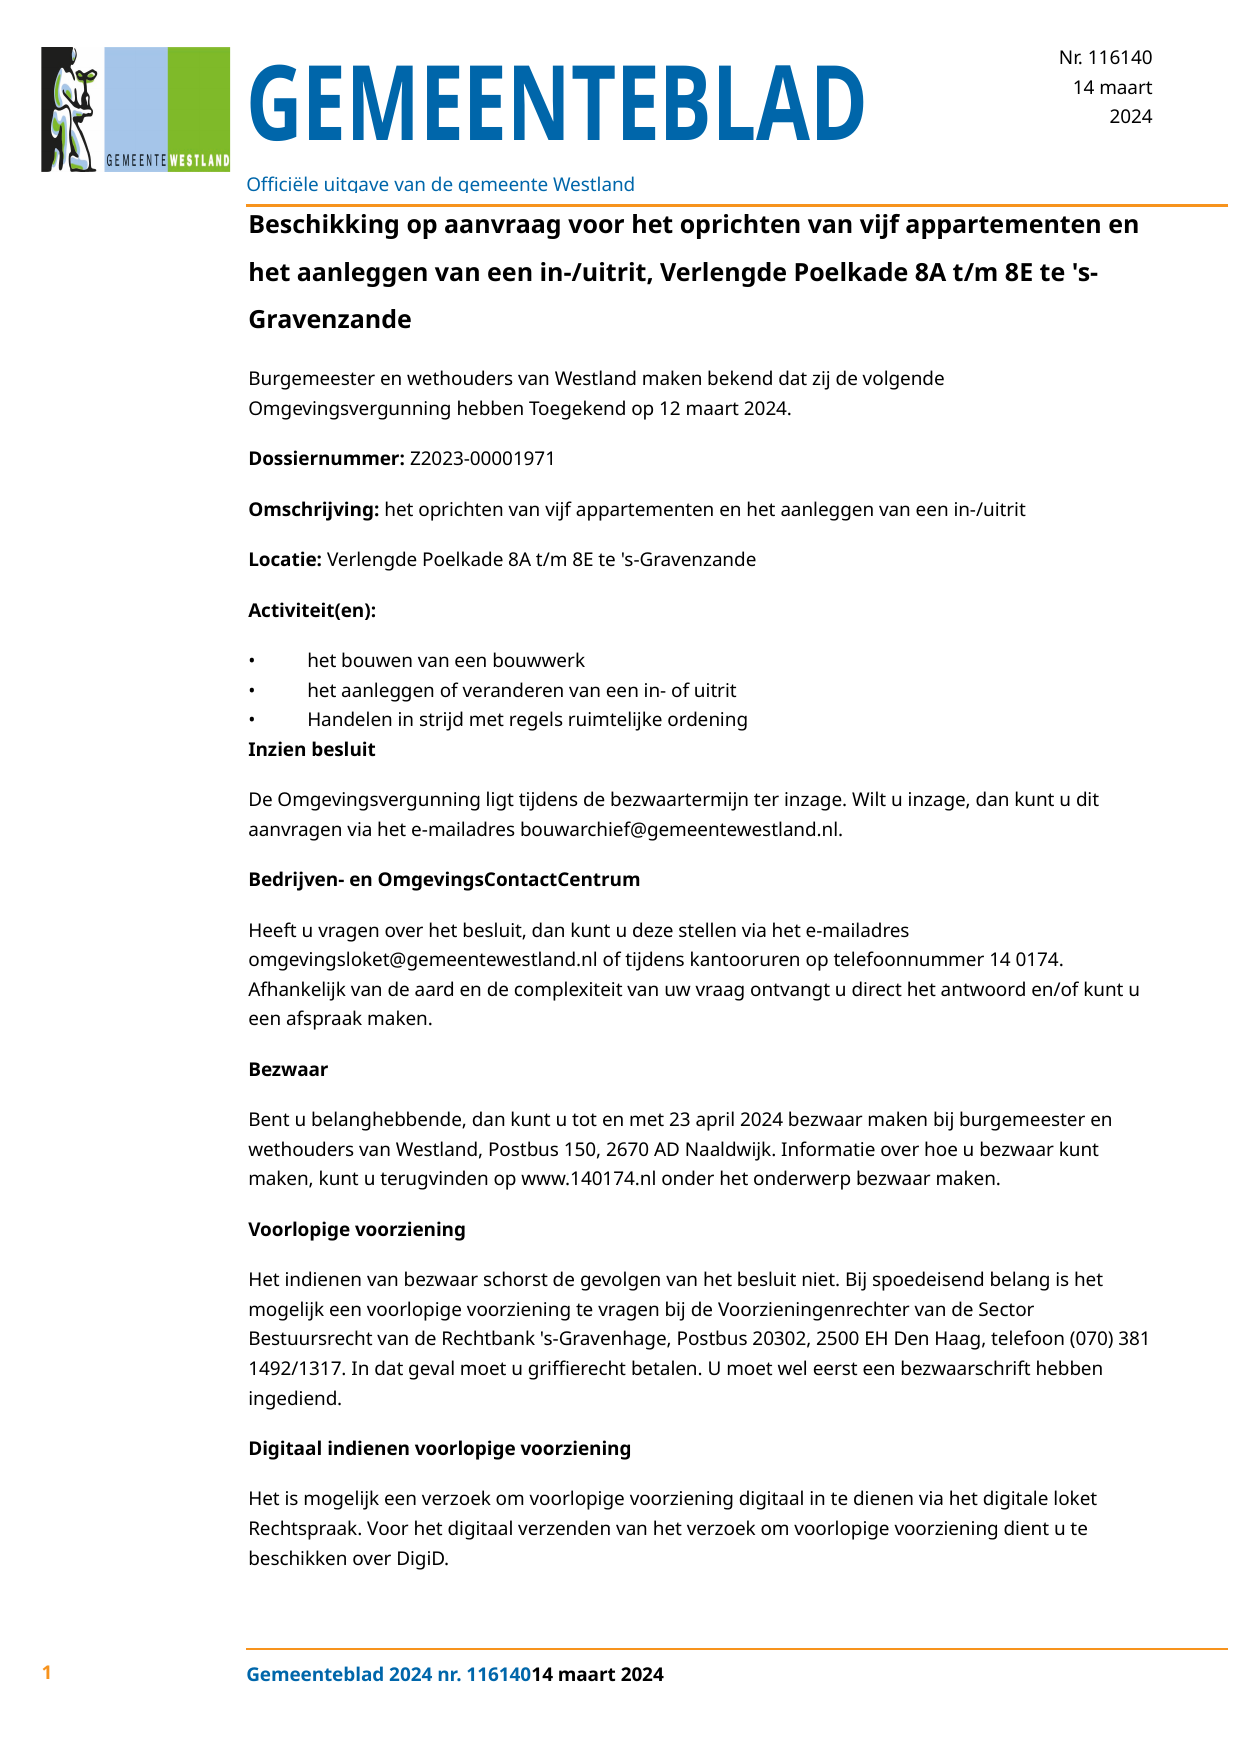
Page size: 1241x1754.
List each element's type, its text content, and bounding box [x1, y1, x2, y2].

text De Omgevingsvergunning ligt tijdens de bezwaartermijn ter inzage. Wilt u inzage, dan kunt u dit aanvragen via het e-mailadres bouwarchief@gemeentewestland.nl. [248, 786, 1152, 842]
text Het indienen van bezwaar schorst de gevolgen van het besluit niet. Bij spoedeisend belang is het mogelijk een voorlopige voorziening te vragen bij de Voorzieningenrechter van de Sector Bestuursrecht van de Rechtbank 's-Gravenhage, Postbus 20302, 2500 EH Den Haag, telefoon (070) 381 1492/1317. In dat geval moet u griffierecht betalen. U moet wel eerst een bezwaarschrift hebben ingediend. [248, 1266, 1152, 1410]
text Beschikking op aanvraag voor het oprichten van vijf appartementen en het aanleggen van een in-/uitrit, Verlengde Poelkade 8A t/m 8E te 's-Gravenzande [248, 207, 1152, 336]
list het aanleggen of veranderen van een in- of uitrit [248, 677, 1152, 702]
text Heeft u vragen over het besluit, dan kunt u deze stellen via het e-mailadres omgevingsloket@gemeentewestland.nl of tijdens kantooruren op telefoonnummer 14 0174. Afhankelijk van de aard en de complexiteit van uw vraag ontvangt u direct het antwoord en/of kunt u een afspraak maken. [248, 917, 1152, 1031]
picture [41, 47, 231, 172]
list het bouwen van een bouwwerk [248, 647, 1152, 673]
text Burgemeester en wethouders van Westland maken bekend dat zij de volgende Omgevingsvergunning hebben Toegekend op 12 maart 2024. [248, 366, 1152, 421]
text Digitaal indienen voorlopige voorziening [248, 1435, 1152, 1461]
text Locatie: Verlengde Poelkade 8A t/m 8E te 's-Gravenzande [248, 546, 1152, 572]
text Activiteit(en): [248, 597, 1152, 622]
text Inzien besluit [248, 736, 1152, 762]
text Bent u belanghebbende, dan kunt u tot en met 23 april 2024 bezwaar maken bij burgemeester en wethouders van Westland, Postbus 150, 2670 AD Naaldwijk. Informatie over hoe u bezwaar kunt maken, kunt u terugvinden op www.140174.nl onder het onderwerp bezwaar maken. [248, 1106, 1152, 1191]
list Handelen in strijd met regels ruimtelijke ordening [248, 706, 1152, 732]
text Omschrijving: het oprichten van vijf appartementen en het aanleggen van een in-/uitrit [248, 496, 1152, 522]
text Voorlopige voorziening [248, 1216, 1152, 1242]
text Bezwaar [248, 1056, 1152, 1082]
text Bedrijven- en OmgevingsContactCentrum [248, 866, 1152, 892]
text Het is mogelijk een verzoek om voorlopige voorziening digitaal in te dienen via het digitale loket Rechtspraak. Voor het digitaal verzenden van het verzoek om voorlopige voorziening dient u te beschikken over DigiD. [248, 1486, 1152, 1570]
text Dossiernummer: Z2023-00001971 [248, 446, 1152, 471]
